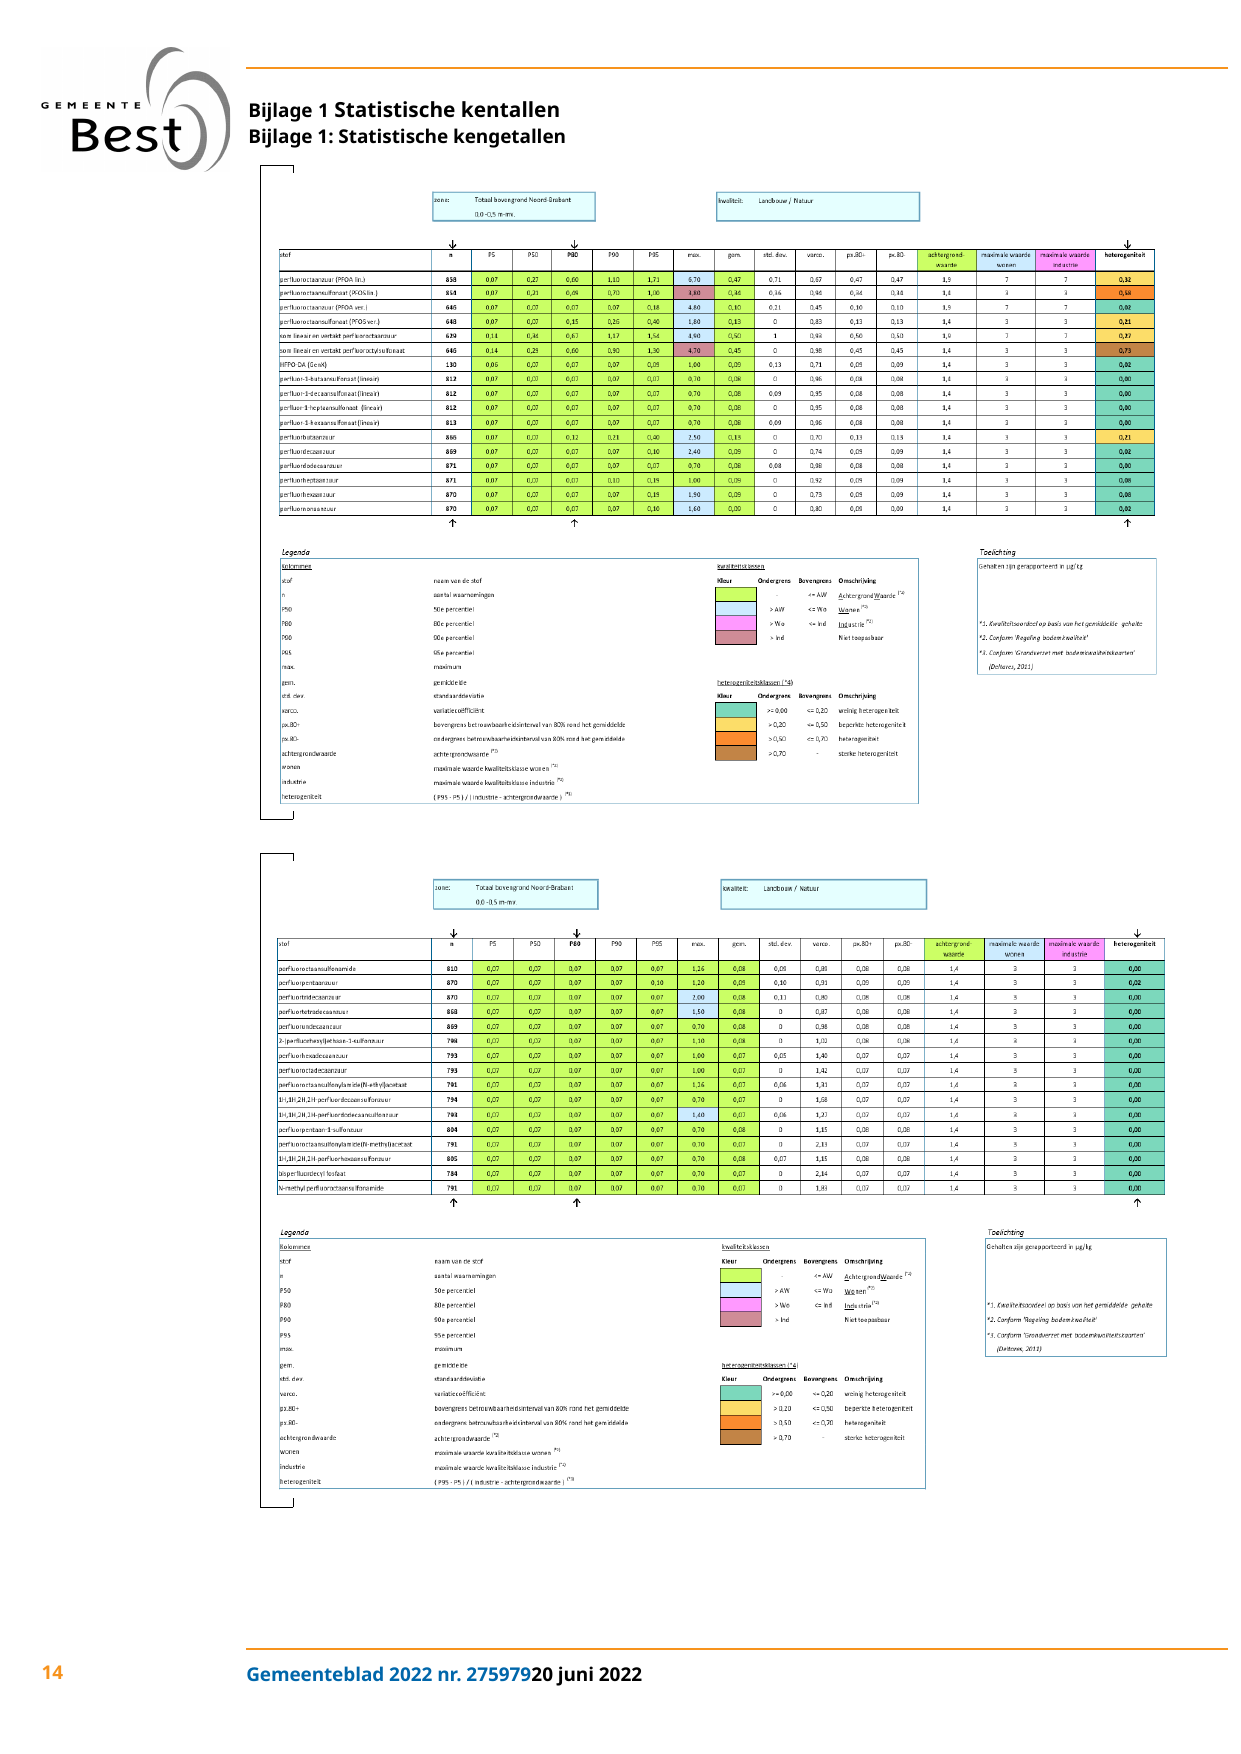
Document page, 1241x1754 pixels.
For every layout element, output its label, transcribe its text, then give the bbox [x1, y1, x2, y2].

picture [268, 861, 1173, 1498]
picture [41, 47, 231, 172]
text Bijlage 1 Statistische kentallen [248, 95, 1152, 123]
picture [268, 173, 1173, 811]
text Bijlage 1: Statistische kengetallen [248, 123, 1152, 149]
